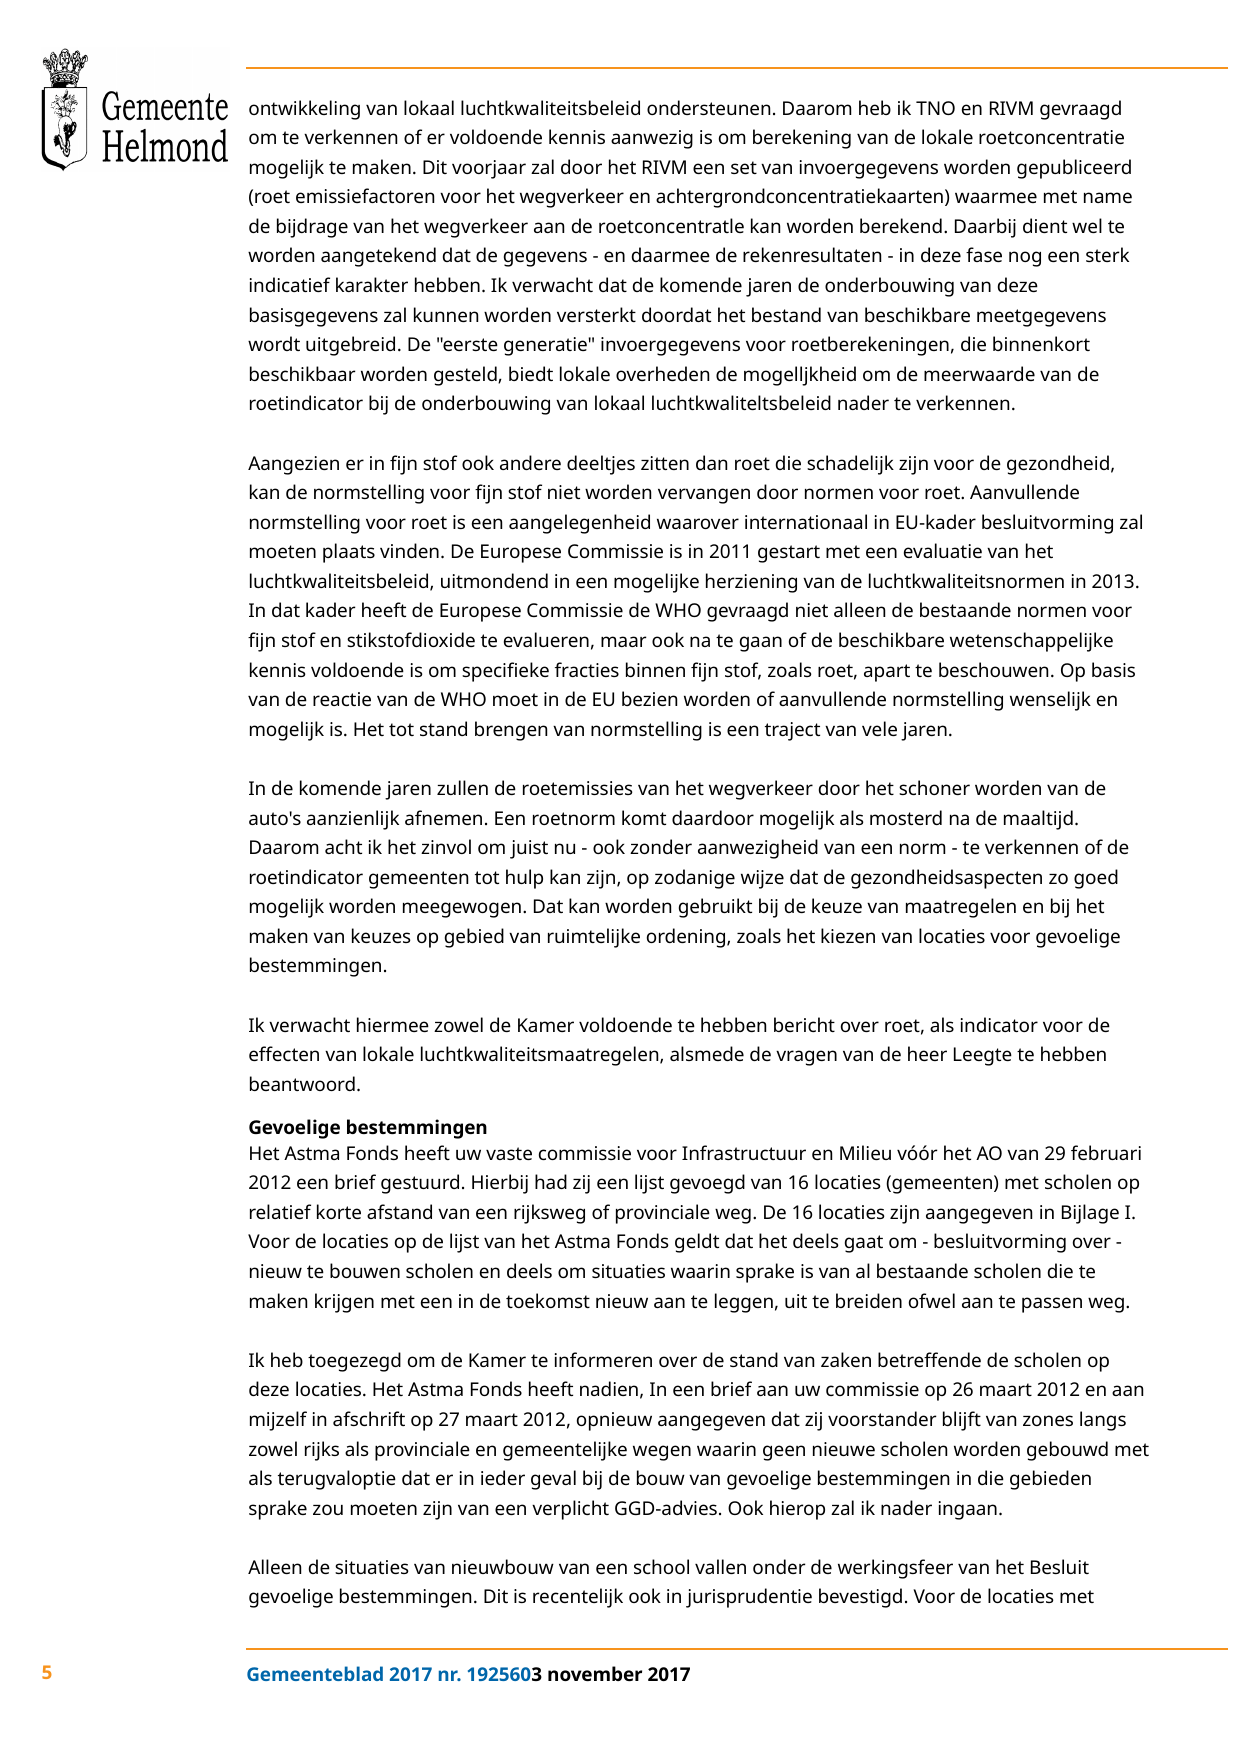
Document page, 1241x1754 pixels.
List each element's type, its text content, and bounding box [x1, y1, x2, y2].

text Het Astma Fonds heeft uw vaste commissie voor Infrastructuur en Milieu vóór het AO van 29 februari 2012 een brief gestuurd. Hierbij had zij een lijst gevoegd van 16 locaties (gemeenten) met scholen op relatief korte afstand van een rijksweg of provinciale weg. De 16 locaties zijn aangegeven in Bijlage I. Voor de locaties op de lijst van het Astma Fonds geldt dat het deels gaat om - besluitvorming over - nieuw te bouwen scholen en deels om situaties waarin sprake is van al bestaande scholen die te maken krijgen met een in de toekomst nieuw aan te leggen, uit te breiden ofwel aan te passen weg. [248, 1140, 1152, 1313]
text Ik heb toegezegd om de Kamer te informeren over de stand van zaken betreffende de scholen op deze locaties. Het Astma Fonds heeft nadien, In een brief aan uw commissie op 26 maart 2012 en aan mijzelf in afschrift op 27 maart 2012, opnieuw aangegeven dat zij voorstander blijft van zones langs zowel rijks­ als provinciale en gemeentelijke wegen waarin geen nieuwe scholen worden gebouwd met als terugvaloptie dat er in ieder geval bij de bouw van gevoelige bestemmingen in die gebieden sprake zou moeten zijn van een verplicht GGD-advies. Ook hierop zal ik nader ingaan. [248, 1347, 1152, 1521]
text In de komende jaren zullen de roetemissies van het wegverkeer door het schoner worden van de auto's aanzienlijk afnemen. Een roetnorm komt daardoor mogelijk als mosterd na de maaltijd. Daarom acht ik het zinvol om juist nu - ook zonder aanwezigheid van een norm - te verkennen of de roetindicator gemeenten tot hulp kan zijn, op zodanige wijze dat de gezondheidsaspecten zo goed mogelijk worden meegewogen. Dat kan worden gebruikt bij de keuze van maatregelen en bij het maken van keuzes op gebied van ruimtelijke ordening, zoals het kiezen van locaties voor gevoelige bestemmingen. [248, 775, 1152, 978]
text Ik verwacht hiermee zowel de Kamer voldoende te hebben bericht over roet, als indicator voor de effecten van lokale luchtkwaliteitsmaatregelen, alsmede de vragen van de heer Leegte te hebben beantwoord. [248, 1012, 1152, 1097]
picture [41, 47, 231, 172]
text ontwikkeling van lokaal luchtkwaliteitsbeleid ondersteunen. Daarom heb ik TNO en RIVM gevraagd om te verkennen of er voldoende kennis aanwezig is om berekening van de lokale roetconcentratie mogelijk te maken. Dit voorjaar zal door het RIVM een set van invoergegevens worden gepubliceerd (roet emissiefactoren voor het wegverkeer en achtergrondconcentratiekaarten) waarmee met name de bijdrage van het wegverkeer aan de roetconcentratle kan worden berekend. Daarbij dient wel te worden aangetekend dat de gegevens - en daarmee de rekenresultaten - in deze fase nog een sterk indicatief karakter hebben. Ik verwacht dat de komende jaren de onderbouwing van deze basisgegevens zal kunnen worden versterkt doordat het bestand van beschikbare meetgegevens wordt uitgebreid. De "eerste generatie" invoergegevens voor roetberekeningen, die binnenkort beschikbaar worden gesteld, biedt lokale overheden de mogelljkheid om de meerwaarde van de roetindicator bij de onderbouwing van lokaal luchtkwaliteltsbeleid nader te verkennen. [248, 95, 1152, 416]
text Aangezien er in fijn stof ook andere deeltjes zitten dan roet die schadelijk zijn voor de gezondheid, kan de normstelling voor fijn stof niet worden vervangen door normen voor roet. Aanvullende normstelling voor roet is een aangelegenheid waarover internationaal in EU-kader besluitvorming zal moeten plaats vinden. De Europese Commissie is in 2011 gestart met een evaluatie van het luchtkwaliteitsbeleid, uitmondend in een mogelijke herziening van de luchtkwaliteitsnormen in 2013. In dat kader heeft de Europese Commissie de WHO gevraagd niet alleen de bestaande normen voor fijn stof en stikstofdioxide te evalueren, maar ook na te gaan of de beschikbare wetenschappelijke kennis voldoende is om specifieke fracties binnen fijn stof, zoals roet, apart te beschouwen. Op basis van de reactie van de WHO moet in de EU bezien worden of aanvullende normstelling wenselijk en mogelijk is. Het tot stand brengen van normstelling is een traject van vele jaren. [248, 450, 1152, 742]
text Alleen de situaties van nieuwbouw van een school vallen onder de werkingsfeer van het Besluit gevoelige bestemmingen. Dit is recentelijk ook in jurisprudentie bevestigd. Voor de locaties met [248, 1554, 1152, 1609]
text Gevoelige bestemmingen [248, 1114, 1152, 1140]
